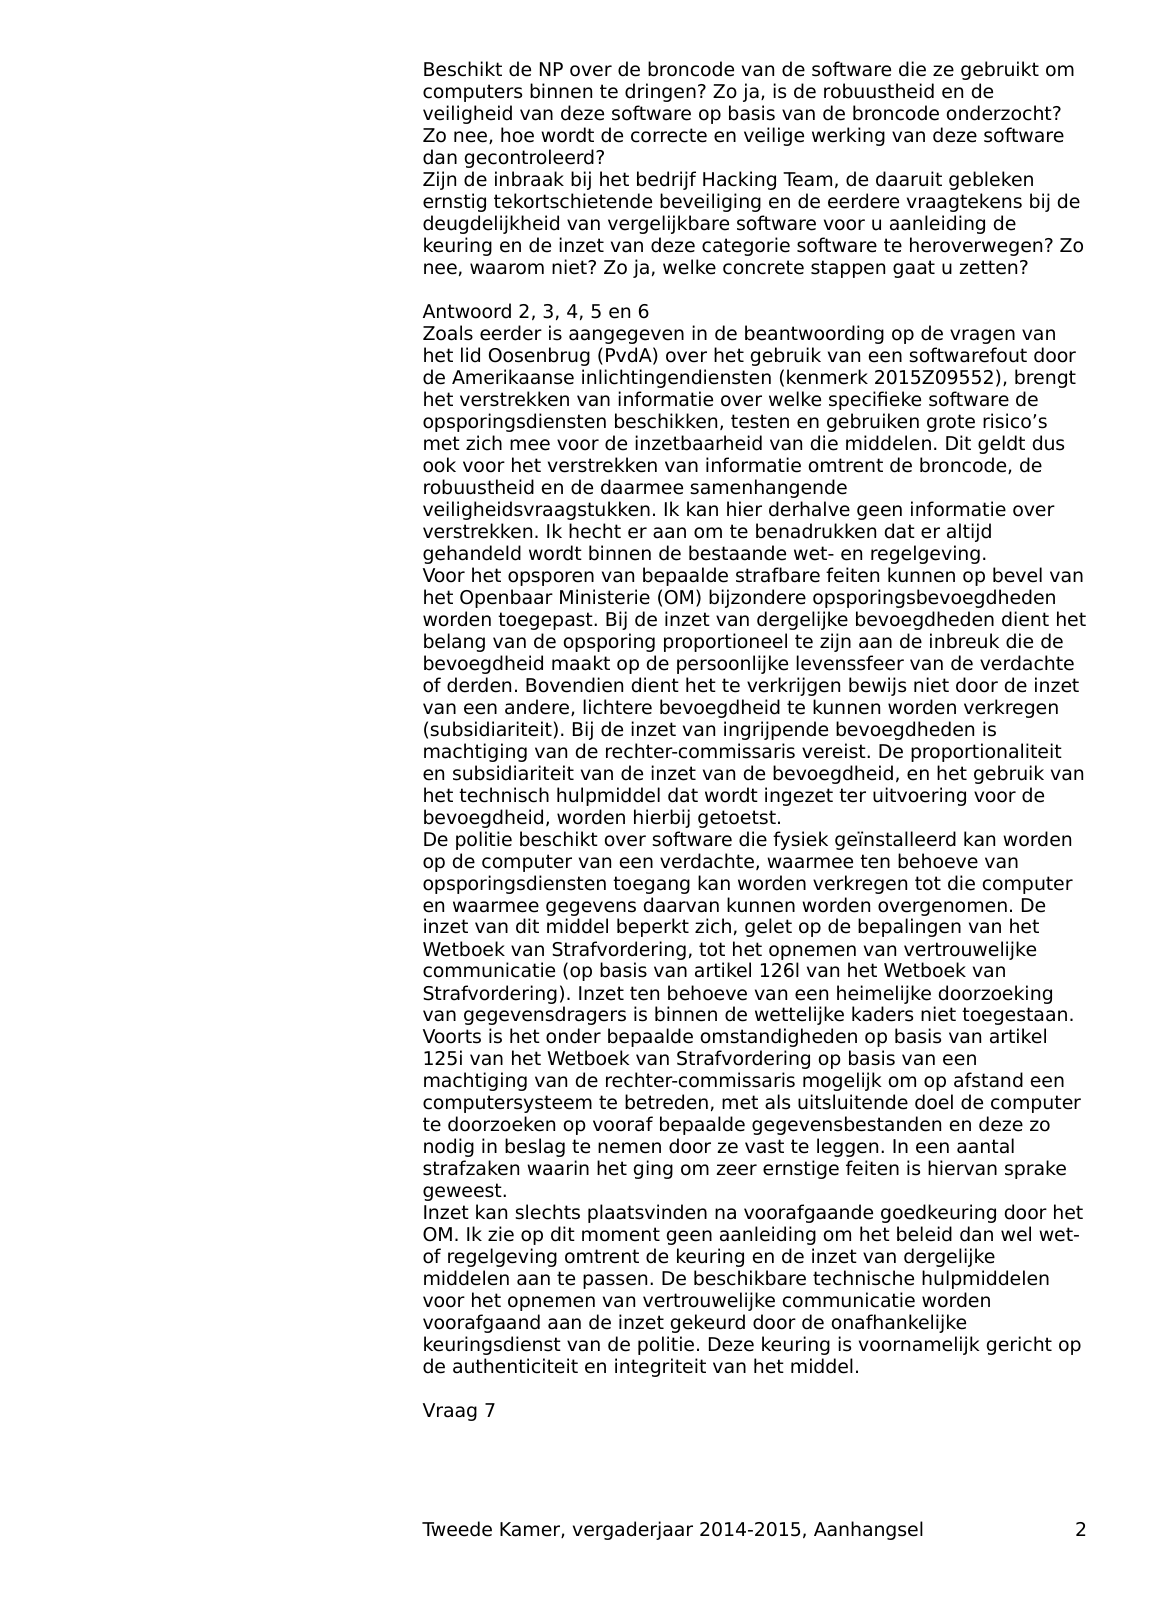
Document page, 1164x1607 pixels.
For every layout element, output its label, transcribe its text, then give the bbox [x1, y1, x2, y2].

text Inzet kan slechts plaatsvinden na voorafgaande goedkeuring door het OM. Ik zie op dit moment geen aanleiding om het beleid dan wel wet- of regelgeving omtrent de keuring en de inzet van dergelijke middelen aan te passen. De beschikbare technische hulpmiddelen voor het opnemen van vertrouwelijke communicatie worden voorafgaand aan de inzet gekeurd door de onafhankelijke keuringsdienst van de politie. Deze keuring is voornamelijk gericht op de authenticiteit en integriteit van het middel. [422, 1202, 1087, 1378]
text Zoals eerder is aangegeven in de beantwoording op de vragen van het lid Oosenbrug (PvdA) over het gebruik van een softwarefout door de Amerikaanse inlichtingendiensten (kenmerk 2015Z09552), brengt het verstrekken van informatie over welke specifieke software de opsporingsdiensten beschikken, testen en gebruiken grote risico’s met zich mee voor de inzetbaarheid van die middelen. Dit geldt dus ook voor het verstrekken van informatie omtrent de broncode, de robuustheid en de daarmee samenhangende veiligheidsvraagstukken. Ik kan hier derhalve geen informatie over verstrekken. Ik hecht er aan om te benadrukken dat er altijd gehandeld wordt binnen de bestaande wet- en regelgeving. [422, 323, 1087, 565]
text Vraag 7 [422, 1400, 1087, 1422]
text Zijn de inbraak bij het bedrijf Hacking Team, de daaruit gebleken ernstig tekortschietende beveiliging en de eerdere vraagtekens bij de deugdelijkheid van vergelijkbare software voor u aanleiding de keuring en de inzet van deze categorie software te heroverwegen? Zo nee, waarom niet? Zo ja, welke concrete stappen gaat u zetten? [422, 169, 1087, 279]
text De politie beschikt over software die fysiek geïnstalleerd kan worden op de computer van een verdachte, waarmee ten behoeve van opsporingsdiensten toegang kan worden verkregen tot die computer en waarmee gegevens daarvan kunnen worden overgenomen. De inzet van dit middel beperkt zich, gelet op de bepalingen van het Wetboek van Strafvordering, tot het opnemen van vertrouwelijke communicatie (op basis van artikel 126l van het Wetboek van Strafvordering). Inzet ten behoeve van een heimelijke doorzoeking van gegevensdragers is binnen de wettelijke kaders niet toegestaan. Voorts is het onder bepaalde omstandigheden op basis van artikel 125i van het Wetboek van Strafvordering op basis van een machtiging van de rechter-commissaris mogelijk om op afstand een computersysteem te betreden, met als uitsluitende doel de computer te doorzoeken op vooraf bepaalde gegevensbestanden en deze zo nodig in beslag te nemen door ze vast te leggen. In een aantal strafzaken waarin het ging om zeer ernstige feiten is hiervan sprake geweest. [422, 828, 1087, 1202]
text Voor het opsporen van bepaalde strafbare feiten kunnen op bevel van het Openbaar Ministerie (OM) bijzondere opsporingsbevoegdheden worden toegepast. Bij de inzet van dergelijke bevoegdheden dient het belang van de opsporing proportioneel te zijn aan de inbreuk die de bevoegdheid maakt op de persoonlijke levenssfeer van de verdachte of derden. Bovendien dient het te verkrijgen bewijs niet door de inzet van een andere, lichtere bevoegdheid te kunnen worden verkregen (subsidiariteit). Bij de inzet van ingrijpende bevoegdheden is machtiging van de rechter-commissaris vereist. De proportionaliteit en subsidiariteit van de inzet van de bevoegdheid, en het gebruik van het technisch hulpmiddel dat wordt ingezet ter uitvoering voor de bevoegdheid, worden hierbij getoetst. [422, 565, 1087, 828]
text Beschikt de NP over de broncode van de software die ze gebruikt om computers binnen te dringen? Zo ja, is de robuustheid en de veiligheid van deze software op basis van de broncode onderzocht? Zo nee, hoe wordt de correcte en veilige werking van deze software dan gecontroleerd? [422, 59, 1087, 169]
text Antwoord 2, 3, 4, 5 en 6 [422, 301, 1087, 323]
